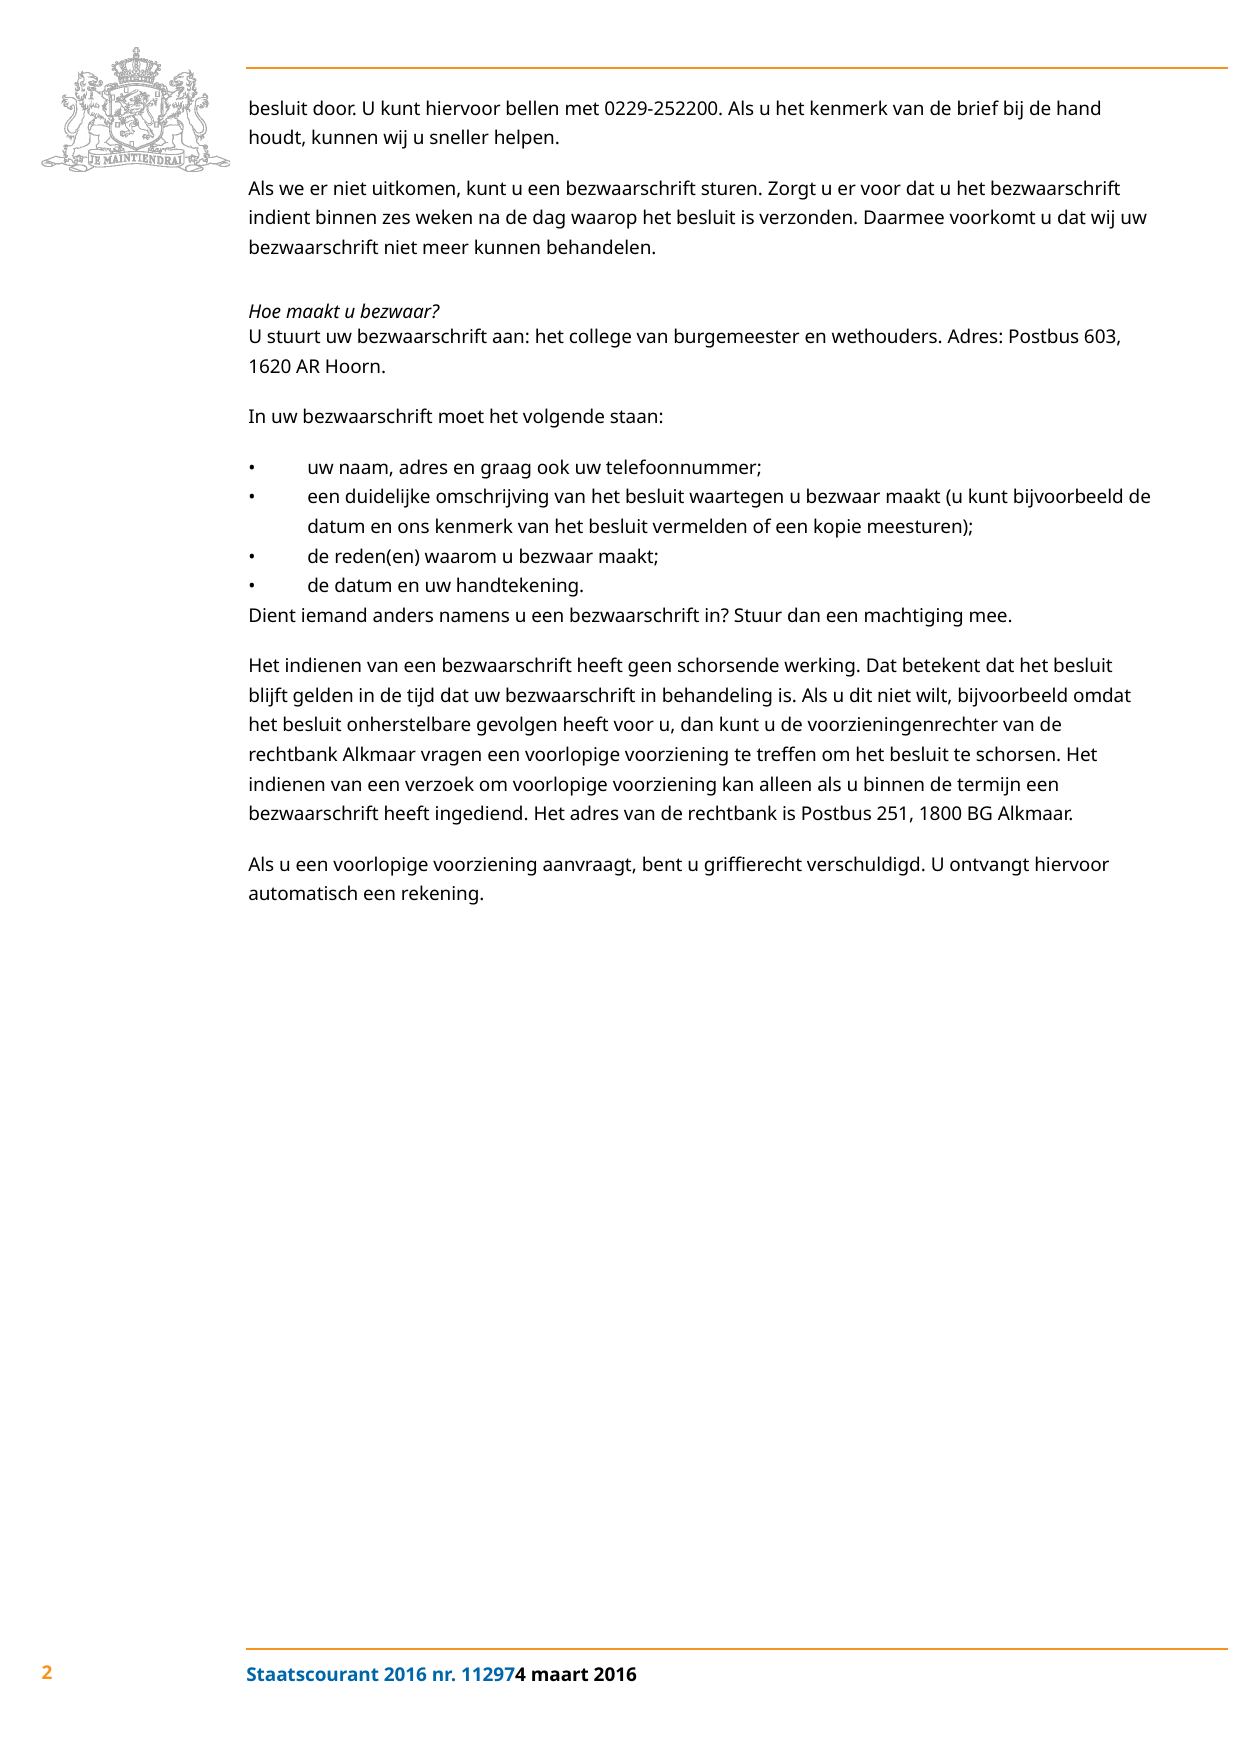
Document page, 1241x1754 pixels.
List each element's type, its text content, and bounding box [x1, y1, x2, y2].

list de datum en uw handtekening. [248, 572, 1152, 598]
text Dient iemand anders namens u een bezwaarschrift in? Stuur dan een machtiging mee. [248, 602, 1152, 628]
list de reden(en) waarom u bezwaar maakt; [248, 543, 1152, 568]
list een duidelijke omschrijving van het besluit waartegen u bezwaar maakt (u kunt bijvoorbeeld de datum en ons kenmerk van het besluit vermelden of een kopie meesturen); [248, 484, 1152, 539]
text U stuurt uw bezwaarschrift aan: het college van burgemeester en wethouders. Adres: Postbus 603, 1620 AR Hoorn. [248, 324, 1152, 379]
text Hoe maakt u bezwaar? [248, 298, 1152, 324]
text Als u een voorlopige voorziening aanvraagt, bent u griffierecht verschuldigd. U ontvangt hiervoor automatisch een rekening. [248, 851, 1152, 906]
text In uw bezwaarschrift moet het volgende staan: [248, 404, 1152, 429]
text Het indienen van een bezwaarschrift heeft geen schorsende werking. Dat betekent dat het besluit blijft gelden in de tijd dat uw bezwaarschrift in behandeling is. Als u dit niet wilt, bijvoorbeeld omdat het besluit onherstelbare gevolgen heeft voor u, dan kunt u de voorzieningenrechter van de rechtbank Alkmaar vragen een voorlopige voorziening te treffen om het besluit te schorsen. Het indienen van een verzoek om voorlopige voorziening kan alleen als u binnen de termijn een bezwaarschrift heeft ingediend. Het adres van de rechtbank is Postbus 251, 1800 BG Alkmaar. [248, 652, 1152, 826]
picture [41, 47, 231, 172]
text besluit door. U kunt hiervoor bellen met 0229-252200. Als u het kenmerk van de brief bij de hand houdt, kunnen wij u sneller helpen. [248, 95, 1152, 150]
text Als we er niet uitkomen, kunt u een bezwaarschrift sturen. Zorgt u er voor dat u het bezwaarschrift indient binnen zes weken na de dag waarop het besluit is verzonden. Daarmee voorkomt u dat wij uw bezwaarschrift niet meer kunnen behandelen. [248, 175, 1152, 260]
list uw naam, adres en graag ook uw telefoonnummer; [248, 454, 1152, 480]
